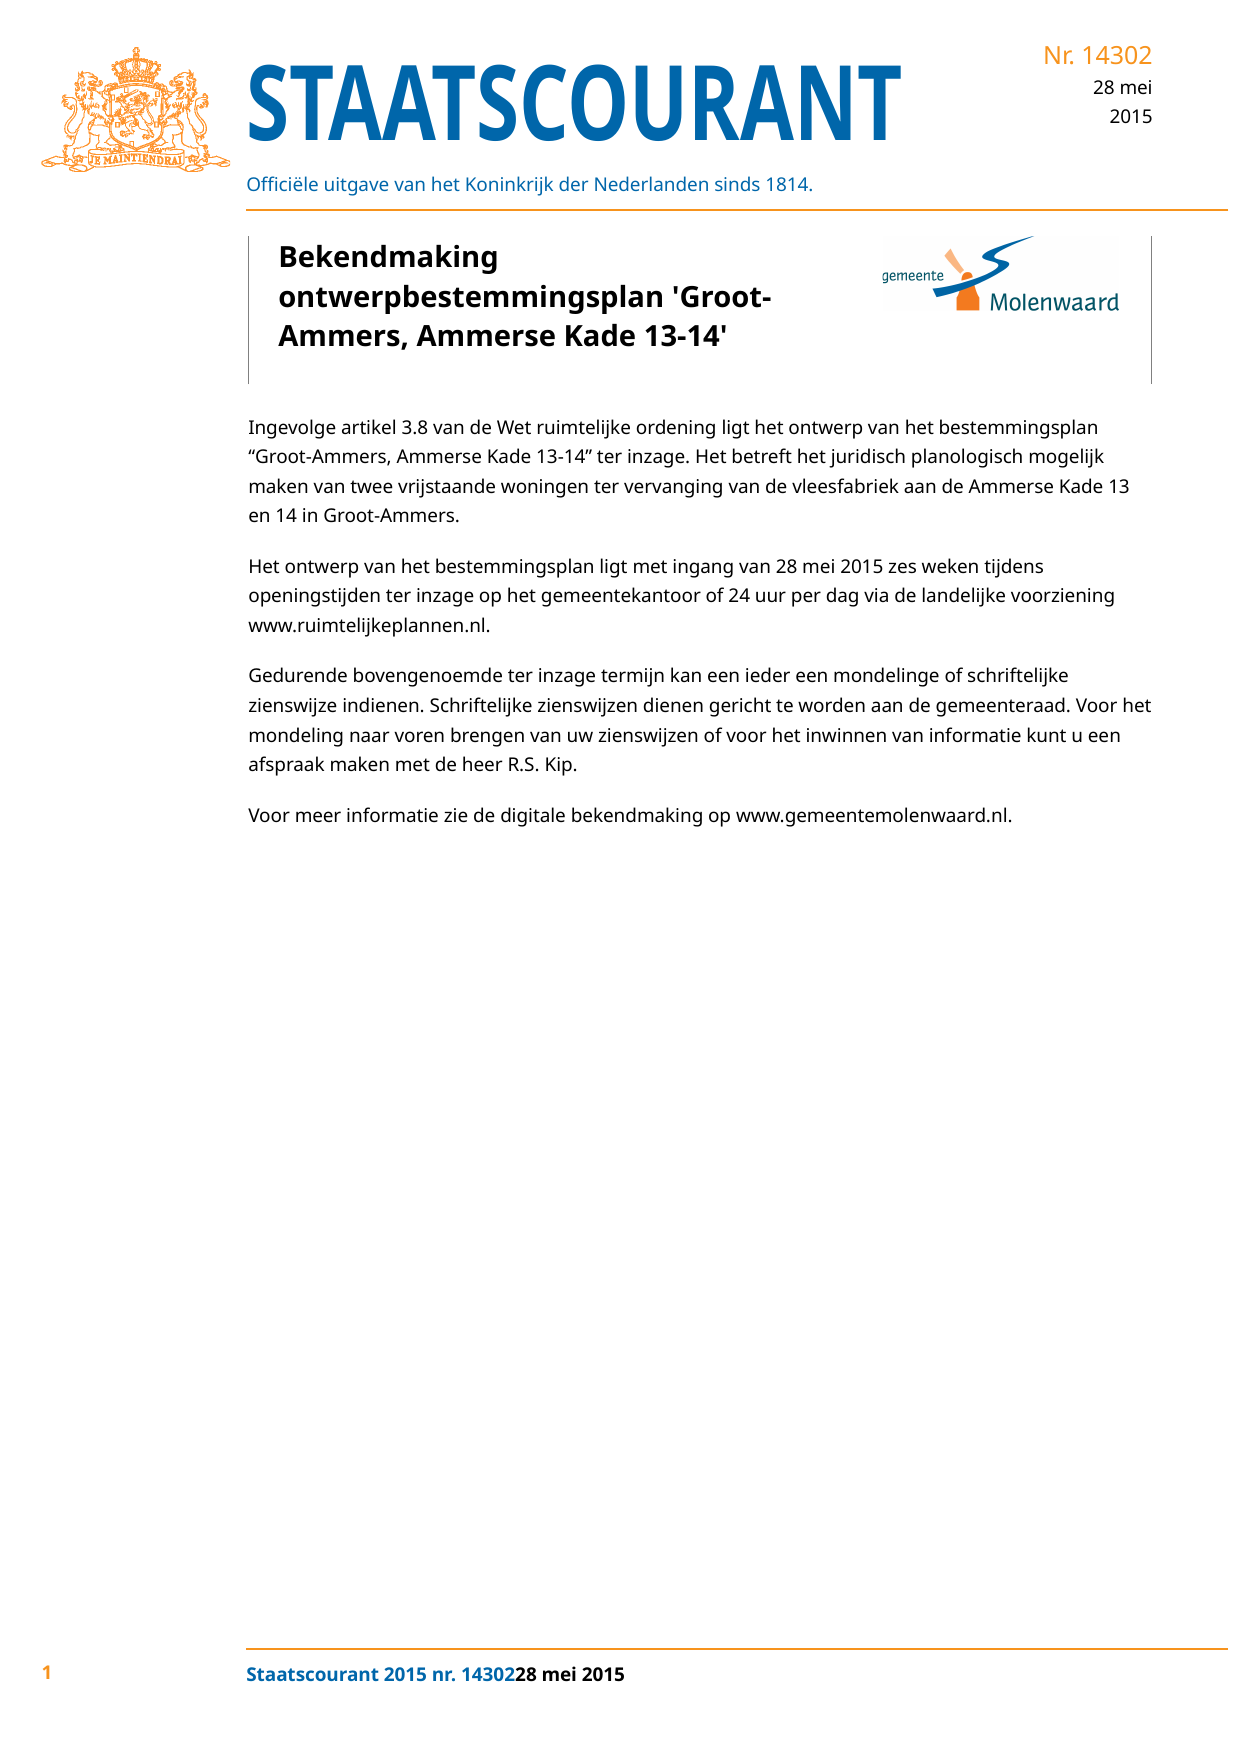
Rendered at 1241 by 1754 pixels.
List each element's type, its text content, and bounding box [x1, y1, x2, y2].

picture [882, 236, 1119, 311]
text Gedurende bovengenoemde ter inzage termijn kan een ieder een mondelinge of schriftelijke zienswijze indienen. Schriftelijke zienswijzen dienen gericht te worden aan de gemeenteraad. Voor het mondeling naar voren brengen van uw zienswijzen of voor het inwinnen van informatie kunt u een afspraak maken met de heer R.S. Kip. [248, 663, 1152, 777]
text Ingevolge artikel 3.8 van de Wet ruimtelijke ordening ligt het ontwerp van het bestemmingsplan “Groot-Ammers, Ammerse Kade 13-14” ter inzage. Het betreft het juridisch planologisch mogelijk maken van twee vrijstaande woningen ter vervanging van de vleesfabriek aan de Ammerse Kade 13 en 14 in Groot-Ammers. [248, 414, 1152, 528]
text Het ontwerp van het bestemmingsplan ligt met ingang van 28 mei 2015 zes weken tijdens openingstijden ter inzage op het gemeentekantoor of 24 uur per dag via de landelijke voorziening www.ruimtelijkeplannen.nl. [248, 553, 1152, 638]
picture [41, 47, 231, 172]
table_header [850, 236, 1151, 384]
text Voor meer informatie zie de digitale bekendmaking op www.gemeentemolenwaard.nl. [248, 802, 1152, 828]
table_header Bekendmaking ontwerpbestemmingsplan 'Groot-Ammers, Ammerse Kade 13-14' [249, 236, 850, 384]
